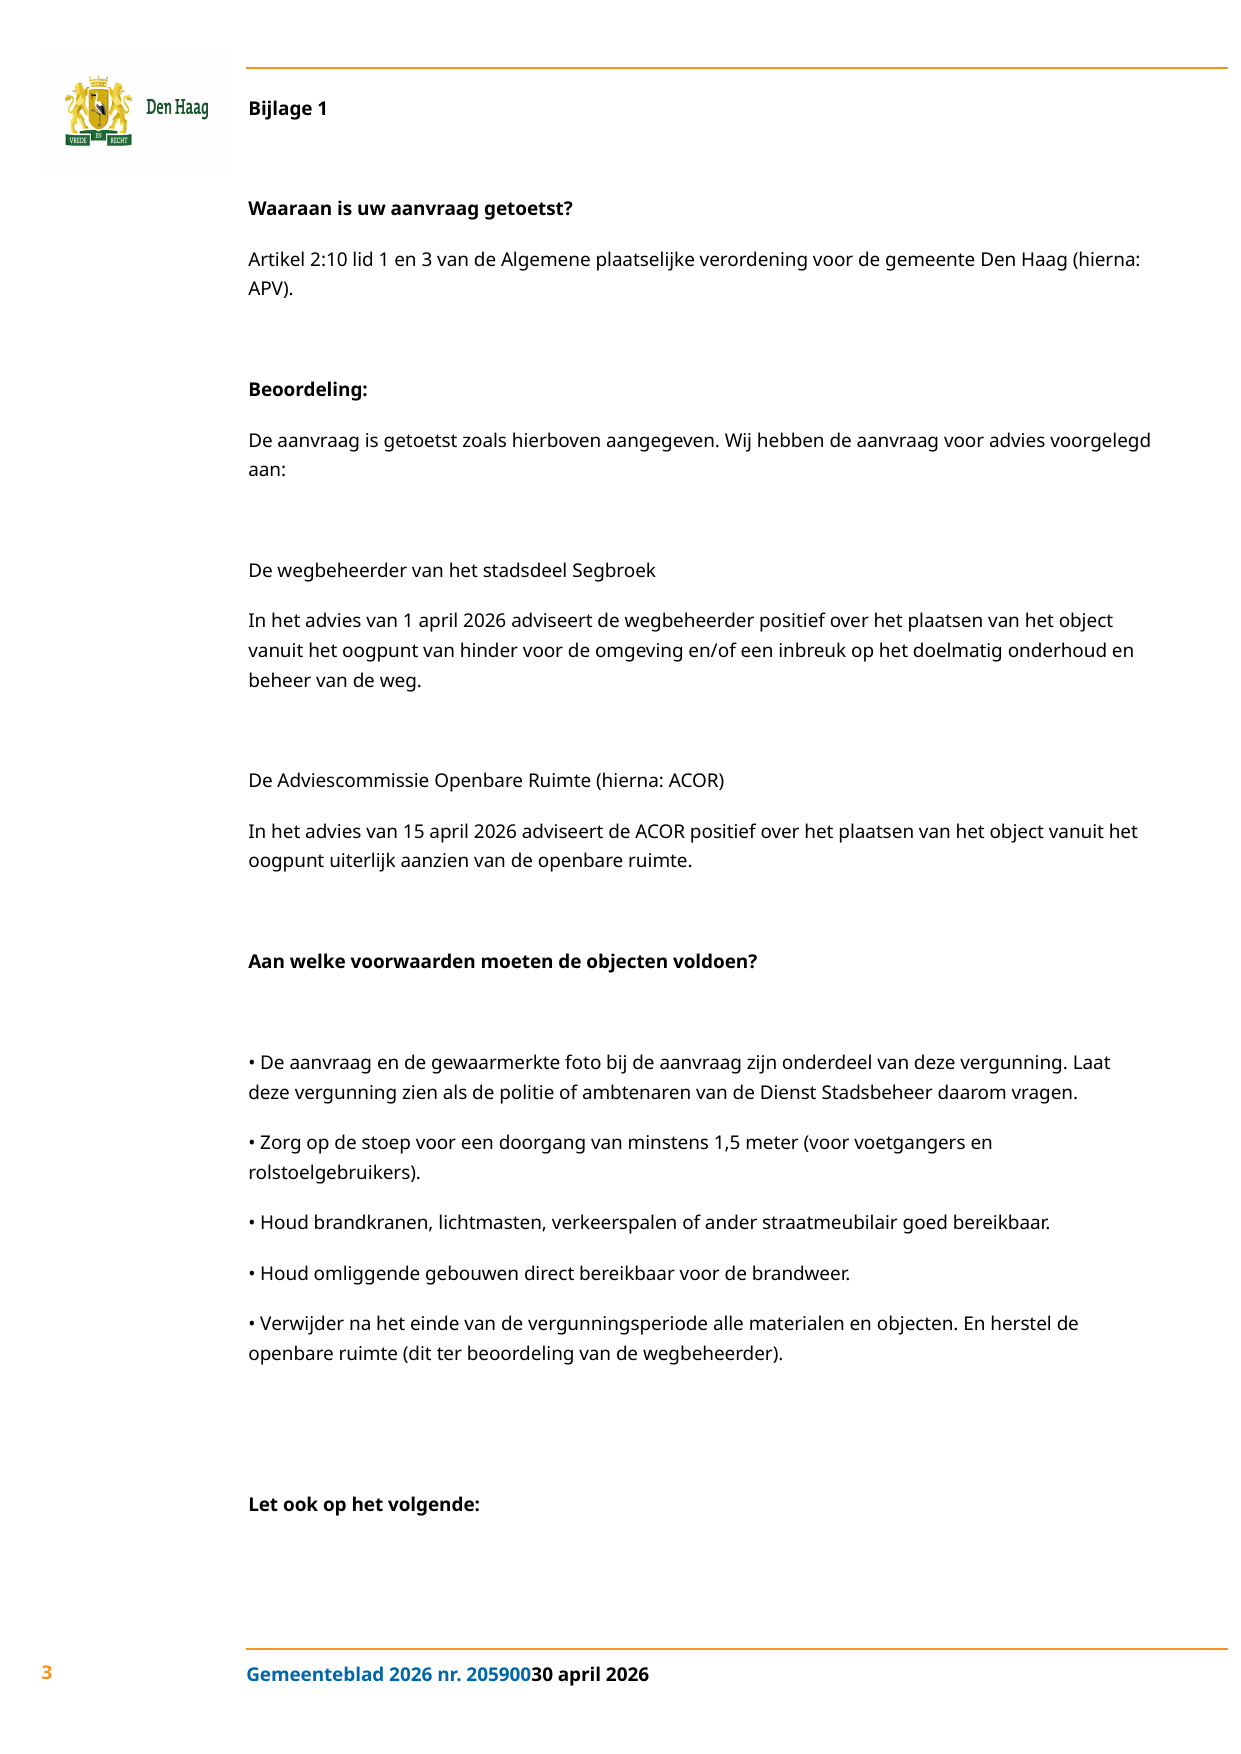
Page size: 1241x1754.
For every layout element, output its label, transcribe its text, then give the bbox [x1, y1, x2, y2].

text In het advies van 1 april 2026 adviseert de wegbeheerder positief over het plaatsen van het object vanuit het oogpunt van hinder voor de omgeving en/of een inbreuk op het doelmatig onderhoud en beheer van de weg. [248, 608, 1152, 693]
text • Verwijder na het einde van de vergunningsperiode alle materialen en objecten. En herstel de openbare ruimte (dit ter beoordeling van de wegbeheerder). [248, 1310, 1152, 1366]
text • Houd brandkranen, lichtmasten, verkeerspalen of ander straatmeubilair goed bereikbaar. [248, 1209, 1152, 1235]
text De Adviescommissie Openbare Ruimte (hierna: ACOR) [248, 768, 1152, 793]
text Aan welke voorwaarden moeten de objecten voldoen? [248, 948, 1152, 974]
text De aanvraag is getoetst zoals hierboven aangegeven. Wij hebben de aanvraag voor advies voorgelegd aan: [248, 427, 1152, 482]
text Beoordeling: [248, 376, 1152, 402]
text In het advies van 15 april 2026 adviseert de ACOR positief over het plaatsen van het object vanuit het oogpunt uiterlijk aanzien van de openbare ruimte. [248, 818, 1152, 873]
text • De aanvraag en de gewaarmerkte foto bij de aanvraag zijn onderdeel van deze vergunning. Laat deze vergunning zien als de politie of ambtenaren van de Dienst Stadsbeheer daarom vragen. [248, 1049, 1152, 1105]
text • Zorg op de stoep voor een doorgang van minstens 1,5 meter (voor voetgangers en rolstoelgebruikers). [248, 1129, 1152, 1185]
picture [41, 47, 231, 172]
text Artikel 2:10 lid 1 en 3 van de Algemene plaatselijke verordening voor de gemeente Den Haag (hierna: APV). [248, 246, 1152, 301]
text • Houd omliggende gebouwen direct bereikbaar voor de brandweer. [248, 1260, 1152, 1286]
text Let ook op het volgende: [248, 1491, 1152, 1517]
text Waaraan is uw aanvraag getoetst? [248, 196, 1152, 221]
text De wegbeheerder van het stadsdeel Segbroek [248, 557, 1152, 583]
text Bijlage 1 [248, 95, 1152, 121]
